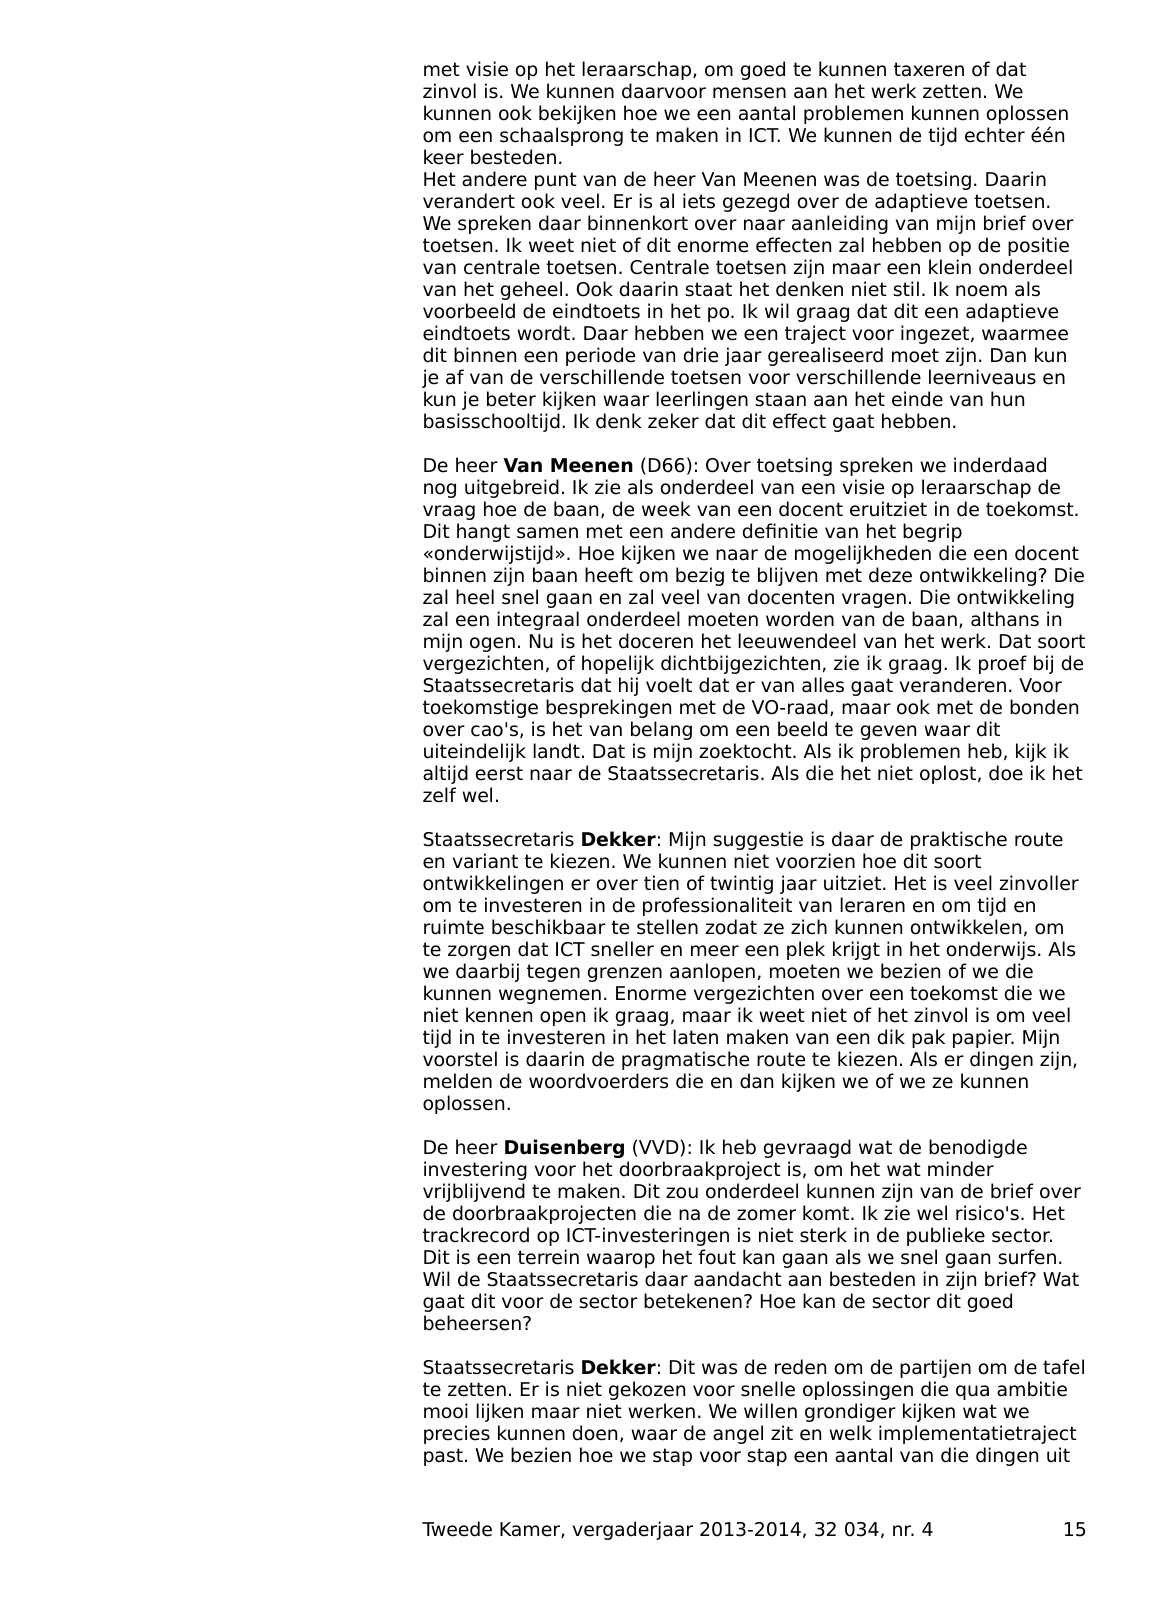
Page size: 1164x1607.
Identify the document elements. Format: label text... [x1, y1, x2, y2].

text Het andere punt van de heer Van Meenen was de toetsing. Daarin verandert ook veel. Er is al iets gezegd over de adaptieve toetsen. We spreken daar binnenkort over naar aanleiding van mijn brief over toetsen. Ik weet niet of dit enorme effecten zal hebben op de positie van centrale toetsen. Centrale toetsen zijn maar een klein onderdeel van het geheel. Ook daarin staat het denken niet stil. Ik noem als voorbeeld de eindtoets in het po. Ik wil graag dat dit een adaptieve eindtoets wordt. Daar hebben we een traject voor ingezet, waarmee dit binnen een periode van drie jaar gerealiseerd moet zijn. Dan kun je af van de verschillende toetsen voor verschillende leerniveaus en kun je beter kijken waar leerlingen staan aan het einde van hun basisschooltijd. Ik denk zeker dat dit effect gaat hebben. [422, 169, 1087, 433]
text Staatssecretaris Dekker: Mijn suggestie is daar de praktische route en variant te kiezen. We kunnen niet voorzien hoe dit soort ontwikkelingen er over tien of twintig jaar uitziet. Het is veel zinvoller om te investeren in de professionaliteit van leraren en om tijd en ruimte beschikbaar te stellen zodat ze zich kunnen ontwikkelen, om te zorgen dat ICT sneller en meer een plek krijgt in het onderwijs. Als we daarbij tegen grenzen aanlopen, moeten we bezien of we die kunnen wegnemen. Enorme vergezichten over een toekomst die we niet kennen open ik graag, maar ik weet niet of het zinvol is om veel tijd in te investeren in het laten maken van een dik pak papier. Mijn voorstel is daarin de pragmatische route te kiezen. Als er dingen zijn, melden de woordvoerders die en dan kijken we of we ze kunnen oplossen. [422, 829, 1087, 1114]
text met visie op het leraarschap, om goed te kunnen taxeren of dat zinvol is. We kunnen daarvoor mensen aan het werk zetten. We kunnen ook bekijken hoe we een aantal problemen kunnen oplossen om een schaalsprong te maken in ICT. We kunnen de tijd echter één keer besteden. [422, 59, 1087, 169]
text De heer Van Meenen (D66): Over toetsing spreken we inderdaad nog uitgebreid. Ik zie als onderdeel van een visie op leraarschap de vraag hoe de baan, de week van een docent eruitziet in de toekomst. Dit hangt samen met een andere definitie van het begrip «onderwijstijd». Hoe kijken we naar de mogelijkheden die een docent binnen zijn baan heeft om bezig te blijven met deze ontwikkeling? Die zal heel snel gaan en zal veel van docenten vragen. Die ontwikkeling zal een integraal onderdeel moeten worden van de baan, althans in mijn ogen. Nu is het doceren het leeuwendeel van het werk. Dat soort vergezichten, of hopelijk dichtbijgezichten, zie ik graag. Ik proef bij de Staatssecretaris dat hij voelt dat er van alles gaat veranderen. Voor toekomstige besprekingen met de VO-raad, maar ook met de bonden over cao's, is het van belang om een beeld te geven waar dit uiteindelijk landt. Dat is mijn zoektocht. Als ik problemen heb, kijk ik altijd eerst naar de Staatssecretaris. Als die het niet oplost, doe ik het zelf wel. [422, 455, 1087, 807]
text Staatssecretaris Dekker: Dit was de reden om de partijen om de tafel te zetten. Er is niet gekozen voor snelle oplossingen die qua ambitie mooi lijken maar niet werken. We willen grondiger kijken wat we precies kunnen doen, waar de angel zit en welk implementatietraject past. We bezien hoe we stap voor stap een aantal van die dingen uit [422, 1357, 1087, 1467]
text De heer Duisenberg (VVD): Ik heb gevraagd wat de benodigde investering voor het doorbraakproject is, om het wat minder vrijblijvend te maken. Dit zou onderdeel kunnen zijn van de brief over de doorbraakprojecten die na de zomer komt. Ik zie wel risico's. Het trackrecord op ICT-investeringen is niet sterk in de publieke sector. Dit is een terrein waarop het fout kan gaan als we snel gaan surfen. Wil de Staatssecretaris daar aandacht aan besteden in zijn brief? Wat gaat dit voor de sector betekenen? Hoe kan de sector dit goed beheersen? [422, 1137, 1087, 1334]
